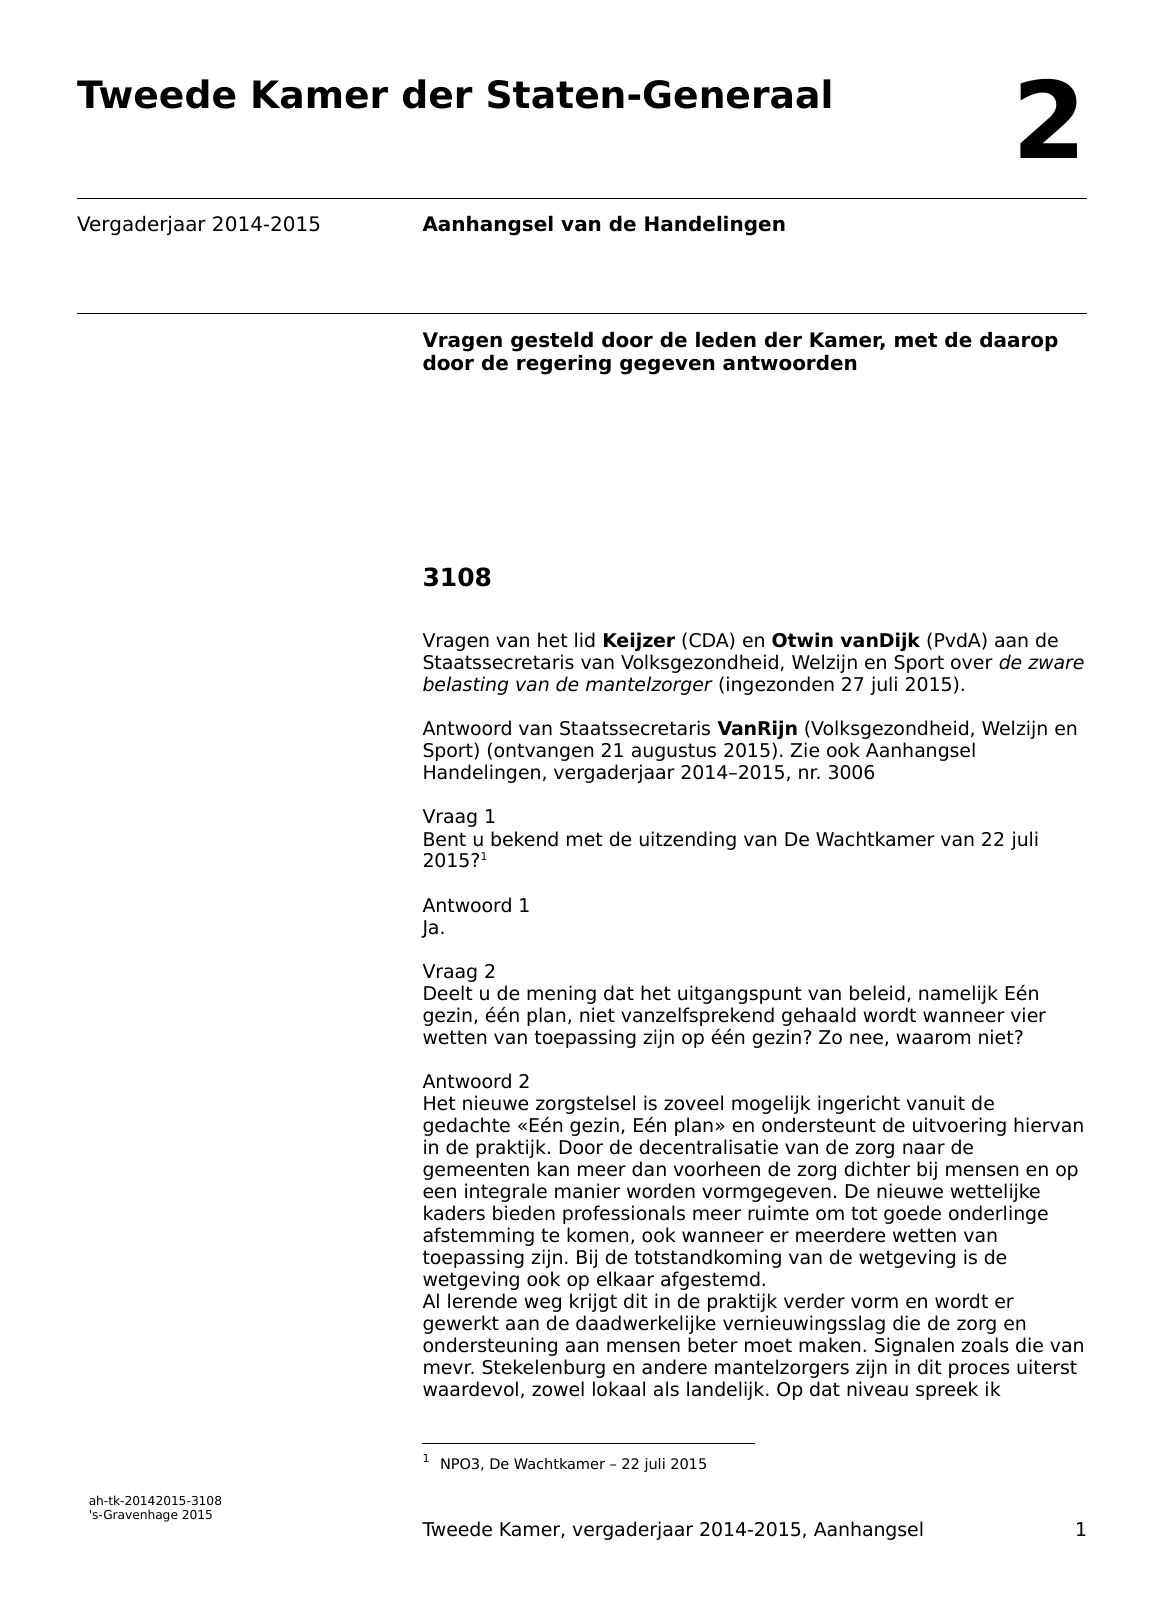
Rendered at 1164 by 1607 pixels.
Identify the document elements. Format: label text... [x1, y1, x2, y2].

text 3108 [422, 563, 1087, 592]
table_cell Vragen gesteld door de leden der Kamer, met de daarop door de regering gegeven antwoorden [422, 314, 1087, 375]
text Al lerende weg krijgt dit in de praktijk verder vorm en wordt er gewerkt aan de daadwerkelijke vernieuwingsslag die de zorg en ondersteuning aan mensen beter moet maken. Signalen zoals die van mevr. Stekelenburg en andere mantelzorgers zijn in dit proces uiterst waardevol, zowel lokaal als landelijk. Op dat niveau spreek ik [422, 1291, 1087, 1401]
text Vragen van het lid Keijzer (CDA) en Otwin vanDijk (PvdA) aan de Staatssecretaris van Volksgezondheid, Welzijn en Sport over de zware belasting van de mantelzorger (ingezonden 27 juli 2015). [422, 630, 1087, 696]
text Ja. [422, 917, 1087, 938]
table_cell Aanhangsel van de Handelingen [422, 199, 1087, 313]
text ah-tk-20142015-3108 [88, 1494, 323, 1508]
text Antwoord 2 [422, 1071, 1087, 1093]
text Bent u bekend met de uitzending van De Wachtkamer van 22 juli 2015? [422, 828, 1087, 872]
text Antwoord 1 [422, 894, 1087, 917]
text 's-Gravenhage 2015 [88, 1508, 323, 1522]
text Deelt u de mening dat het uitgangspunt van beleid, namelijk Eén gezin, één plan, niet vanzelfsprekend gehaald wordt wanneer vier wetten van toepassing zijn op één gezin? Zo nee, waarom niet? [422, 983, 1087, 1049]
text Het nieuwe zorgstelsel is zoveel mogelijk ingericht vanuit de gedachte «Eén gezin, Eén plan» en ondersteunt de uitvoering hiervan in de praktijk. Door de decentralisatie van de zorg naar de gemeenten kan meer dan voorheen de zorg dichter bij mensen en op een integrale manier worden vormgegeven. De nieuwe wettelijke kaders bieden professionals meer ruimte om tot goede onderlinge afstemming te komen, ook wanneer er meerdere wetten van toepassing zijn. Bij de totstandkoming van de wetgeving is de wetgeving ook op elkaar afgestemd. [422, 1093, 1087, 1291]
text NPO3, De Wachtkamer – 22 juli 2015 [422, 1452, 1087, 1474]
text Vraag 2 [422, 961, 1087, 983]
table_header 2 [886, 59, 1087, 198]
table_cell [77, 314, 422, 375]
table_header Tweede Kamer der Staten-Generaal [77, 59, 886, 198]
table_cell Vergaderjaar 2014-2015 [77, 199, 422, 313]
text Antwoord van Staatssecretaris VanRijn (Volksgezondheid, Welzijn en Sport) (ontvangen 21 augustus 2015). Zie ook Aanhangsel Handelingen, vergaderjaar 2014–2015, nr. 3006 [422, 718, 1087, 784]
text Vraag 1 [422, 806, 1087, 828]
